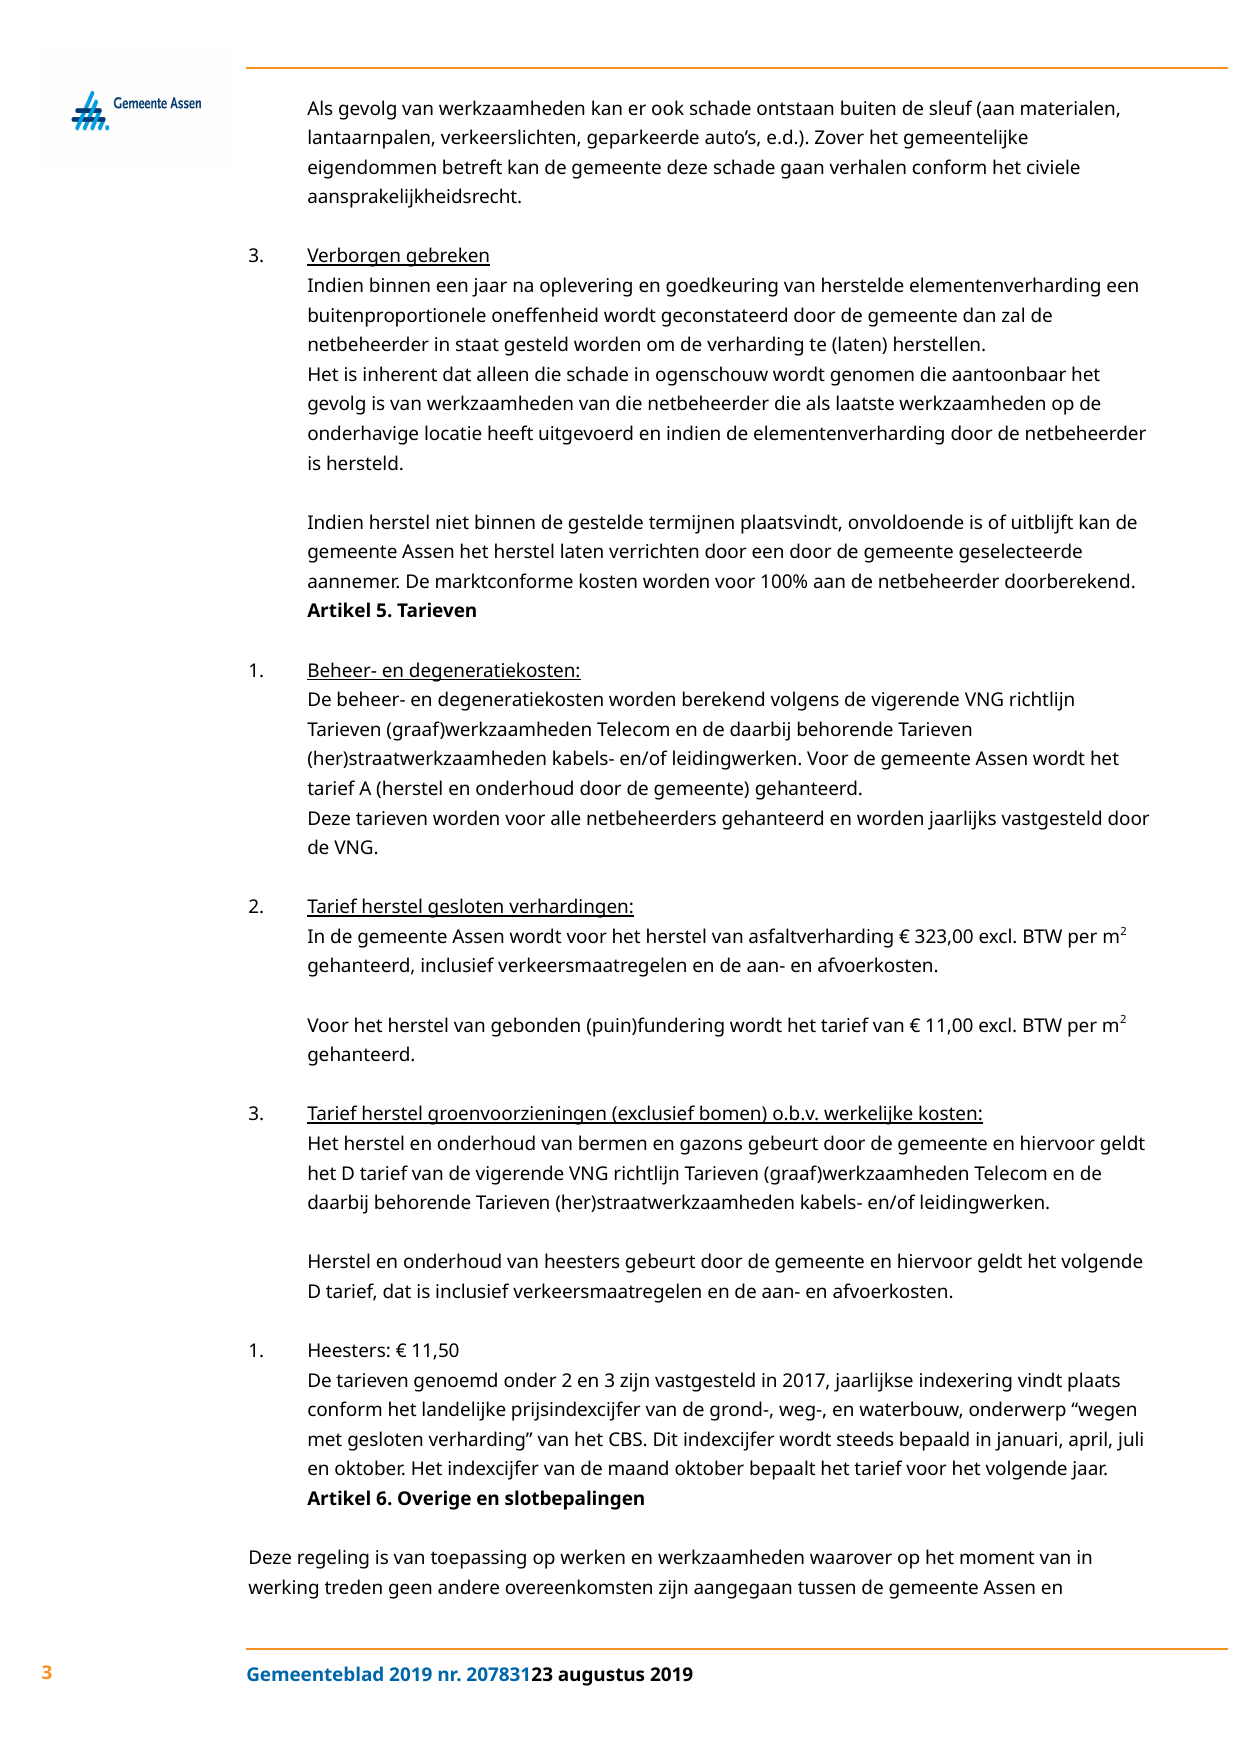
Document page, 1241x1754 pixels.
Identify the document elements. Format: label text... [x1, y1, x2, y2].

list In de gemeente Assen wordt voor het herstel van asfaltverharding € 323,00 excl. BTW per m2 gehanteerd, inclusief verkeersmaatregelen en de aan- en afvoerkosten. [248, 923, 1152, 978]
list Artikel 5. Tarieven [248, 598, 1152, 623]
list Artikel 6. Overige en slotbepalingen [248, 1485, 1152, 1511]
list Tarief herstel groenvoorzieningen (exclusief bomen) o.b.v. werkelijke kosten: [248, 1101, 1152, 1126]
list Indien herstel niet binnen de gestelde termijnen plaatsvindt, onvoldoende is of uitblijft kan de gemeente Assen het herstel laten verrichten door een door de gemeente geselecteerde aannemer. De marktconforme kosten worden voor 100% aan de netbeheerder doorberekend. [248, 509, 1152, 594]
list Herstel en onderhoud van heesters gebeurt door de gemeente en hiervoor geldt het volgende D tarief, dat is inclusief verkeersmaatregelen en de aan- en afvoerkosten. [248, 1248, 1152, 1304]
list Beheer- en degeneratiekosten: [248, 657, 1152, 683]
list Als gevolg van werkzaamheden kan er ook schade ontstaan buiten de sleuf (aan materialen, lantaarnpalen, verkeerslichten, geparkeerde auto’s, e.d.). Zover het gemeentelijke eigendommen betreft kan de gemeente deze schade gaan verhalen conform het civiele aansprakelijkheidsrecht. [248, 95, 1152, 209]
list Verborgen gebreken [248, 243, 1152, 268]
list Heesters: € 11,50 [248, 1337, 1152, 1363]
list Deze tarieven worden voor alle netbeheerders gehanteerd en worden jaarlijks vastgesteld door de VNG. [248, 805, 1152, 860]
list De beheer- en degeneratiekosten worden berekend volgens de vigerende VNG richtlijn Tarieven (graaf)werkzaamheden Telecom en de daarbij behorende Tarieven (her)straatwerkzaamheden kabels- en/of leidingwerken. Voor de gemeente Assen wordt het tarief A (herstel en onderhoud door de gemeente) gehanteerd. [248, 686, 1152, 801]
picture [41, 47, 231, 172]
list Het is inherent dat alleen die schade in ogenschouw wordt genomen die aantoonbaar het gevolg is van werkzaamheden van die netbeheerder die als laatste werkzaamheden op de onderhavige locatie heeft uitgevoerd en indien de elementenverharding door de netbeheerder is hersteld. [248, 361, 1152, 476]
list Indien binnen een jaar na oplevering en goedkeuring van herstelde elementenverharding een buitenproportionele oneffenheid wordt geconstateerd door de gemeente dan zal de netbeheerder in staat gesteld worden om de verharding te (laten) herstellen. [248, 272, 1152, 357]
list Voor het herstel van gebonden (puin)fundering wordt het tarief van € 11,00 excl. BTW per m2 gehanteerd. [248, 1012, 1152, 1067]
text Deze regeling is van toepassing op werken en werkzaamheden waarover op het moment van in werking treden geen andere overeenkomsten zijn aangegaan tussen de gemeente Assen en [248, 1544, 1152, 1600]
list Het herstel en onderhoud van bermen en gazons gebeurt door de gemeente en hiervoor geldt het D tarief van de vigerende VNG richtlijn Tarieven (graaf)werkzaamheden Telecom en de daarbij behorende Tarieven (her)straatwerkzaamheden kabels- en/of leidingwerken. [248, 1130, 1152, 1215]
list De tarieven genoemd onder 2 en 3 zijn vastgesteld in 2017, jaarlijkse indexering vindt plaats conform het landelijke prijsindexcijfer van de grond-, weg-, en waterbouw, onderwerp “wegen met gesloten verharding” van het CBS. Dit indexcijfer wordt steeds bepaald in januari, april, juli en oktober. Het indexcijfer van de maand oktober bepaalt het tarief voor het volgende jaar. [248, 1367, 1152, 1481]
list Tarief herstel gesloten verhardingen: [248, 893, 1152, 919]
